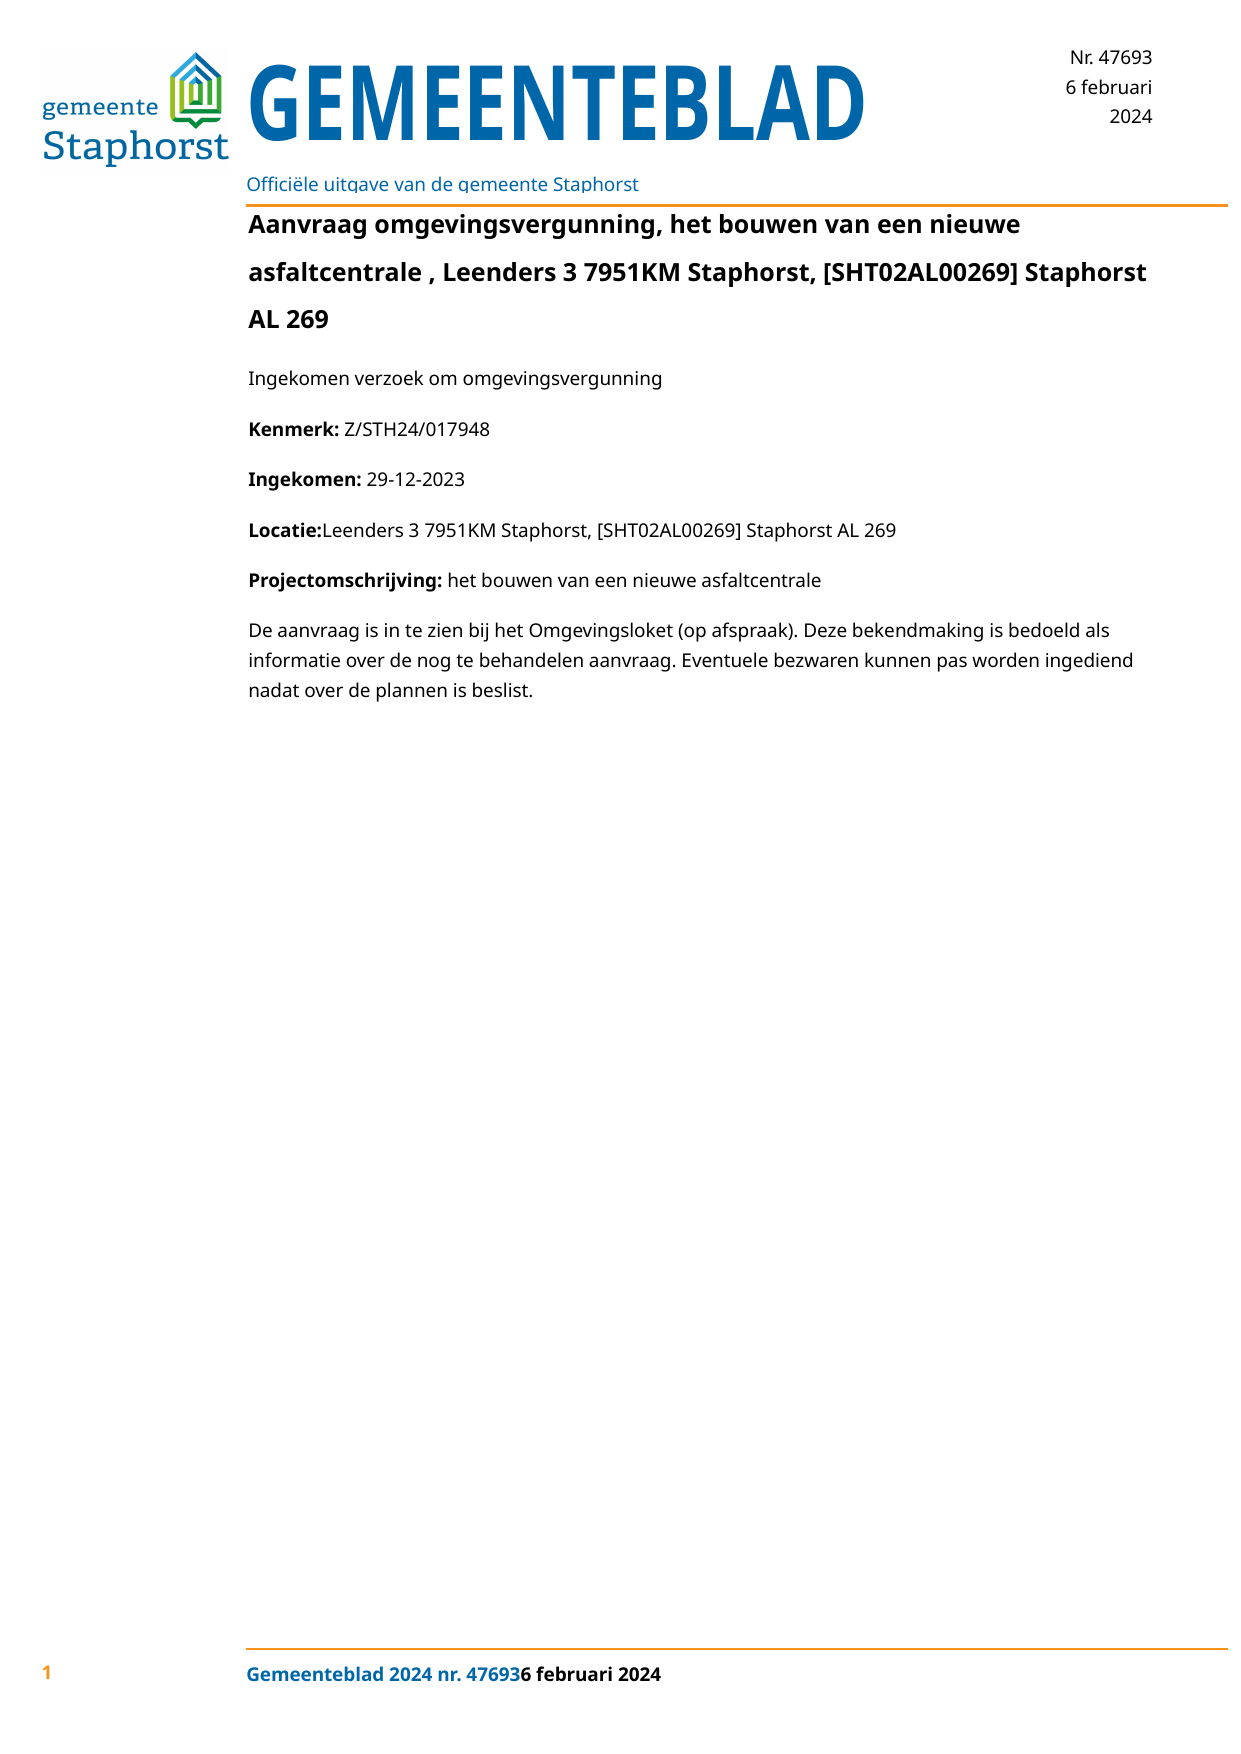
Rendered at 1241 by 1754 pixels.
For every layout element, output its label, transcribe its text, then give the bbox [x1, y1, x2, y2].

text Aanvraag omgevingsvergunning, het bouwen van een nieuwe asfaltcentrale , Leenders 3 7951KM Staphorst, [SHT02AL00269] Staphorst AL 269 [248, 207, 1152, 336]
text Projectomschrijving: het bouwen van een nieuwe asfaltcentrale [248, 567, 1152, 593]
text Ingekomen: 29-12-2023 [248, 466, 1152, 492]
text De aanvraag is in te zien bij het Omgevingsloket (op afspraak). Deze bekendmaking is bedoeld als informatie over de nog te behandelen aanvraag. Eventuele bezwaren kunnen pas worden ingediend nadat over de plannen is beslist. [248, 618, 1152, 702]
picture [41, 47, 231, 172]
text Kenmerk: Z/STH24/017948 [248, 416, 1152, 442]
text Locatie:Leenders 3 7951KM Staphorst, [SHT02AL00269] Staphorst AL 269 [248, 517, 1152, 542]
text Ingekomen verzoek om omgevingsvergunning [248, 366, 1152, 391]
